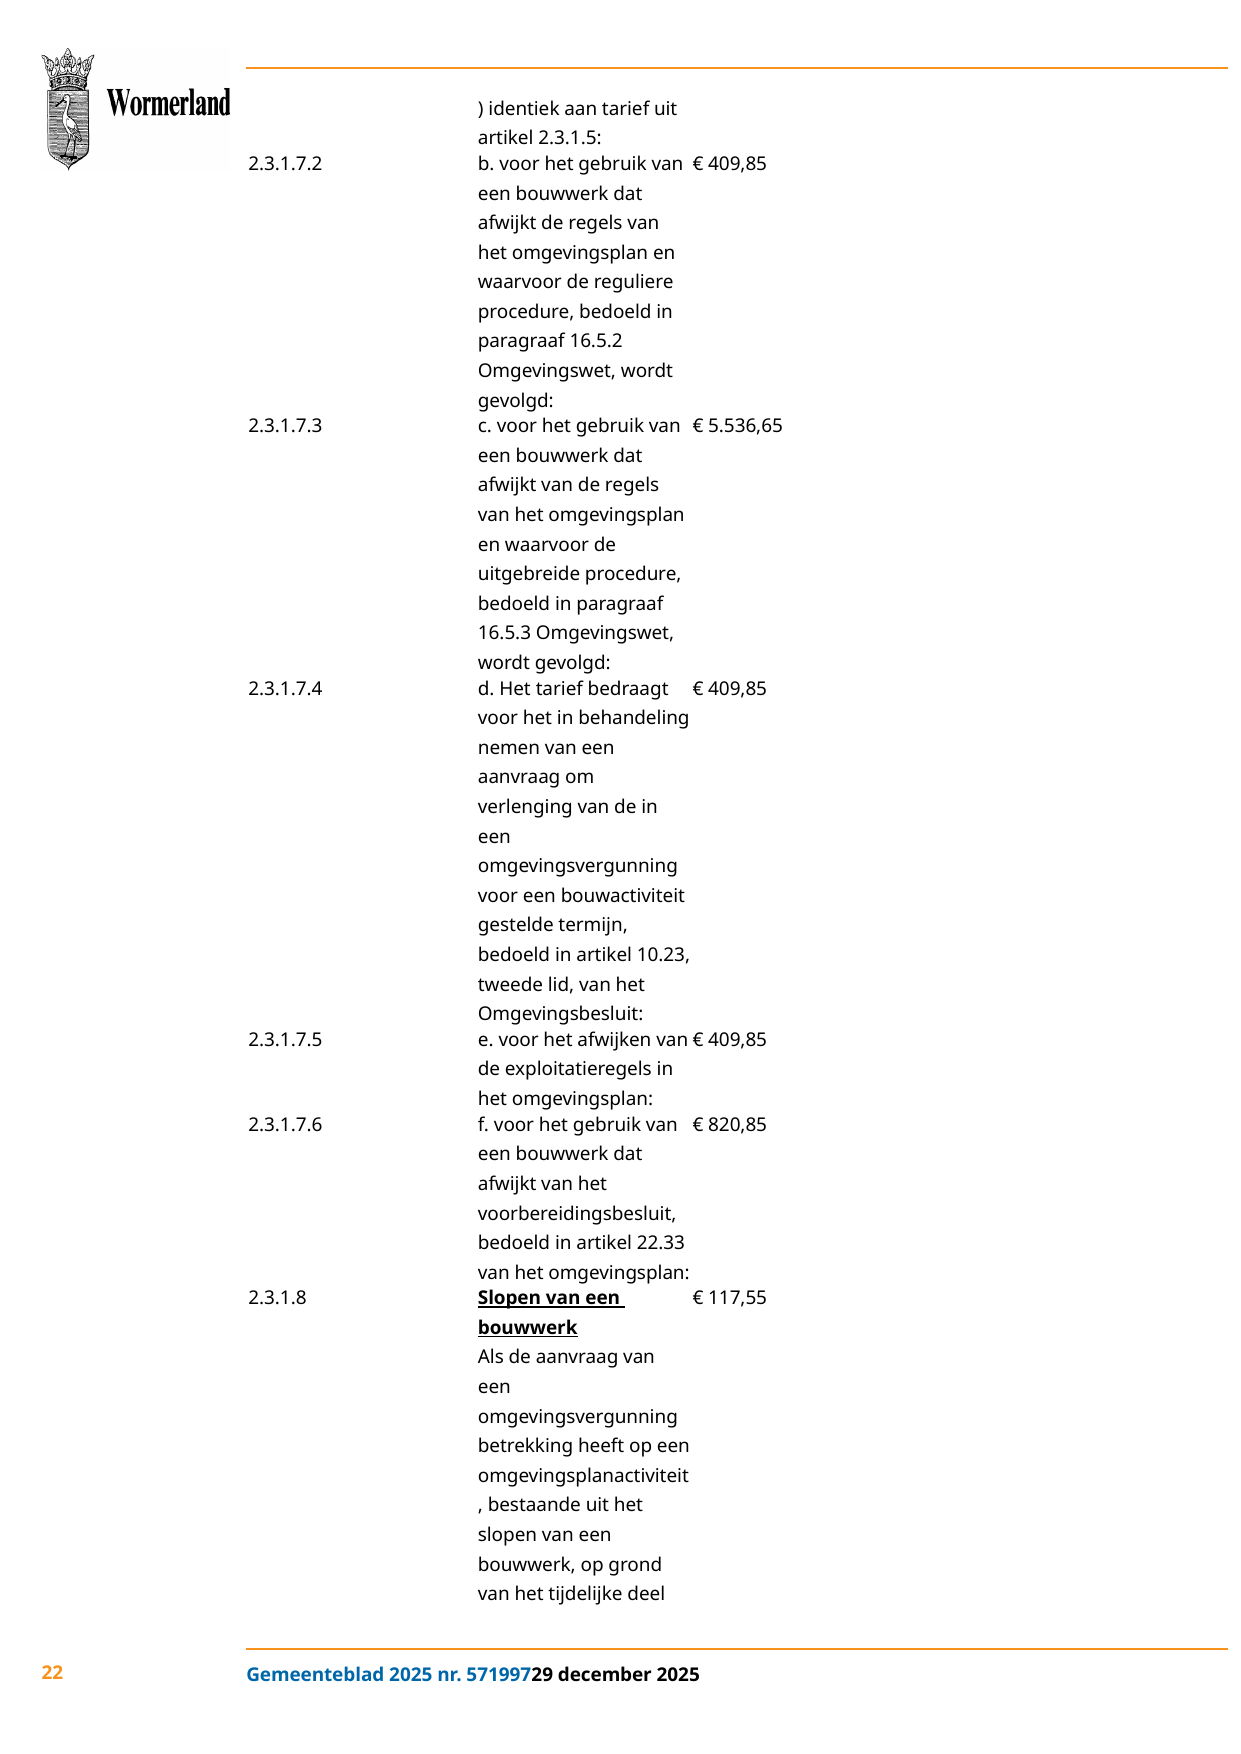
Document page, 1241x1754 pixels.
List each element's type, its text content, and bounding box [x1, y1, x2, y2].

table_cell [248, 95, 478, 150]
table_cell 2.3.1.7.5 [248, 1026, 478, 1111]
table_cell ) identiek aan tarief uit artikel 2.3.1.5: [478, 95, 692, 150]
table_cell € 820,85 [692, 1111, 922, 1284]
table_cell [922, 1026, 1152, 1111]
picture [41, 47, 231, 172]
table_cell [922, 150, 1152, 412]
table_cell [922, 95, 1152, 150]
table_cell € 409,85 [692, 675, 922, 1026]
table_cell b. voor het gebruik van een bouwwerk dat afwijkt de regels van het omgevingsplan en waarvoor de reguliere procedure, bedoeld in paragraaf 16.5.2 Omgevingswet, wordt gevolgd: [478, 150, 692, 412]
table_cell [922, 1111, 1152, 1284]
table_cell 2.3.1.7.6 [248, 1111, 478, 1284]
table_cell [922, 675, 1152, 1026]
table_cell Slopen van een bouwwerk Als de aanvraag van een omgevingsvergunning betrekking heeft op een omgevingsplanactiviteit, bestaande uit het slopen van een bouwwerk, op grond van het tijdelijke deel [478, 1285, 692, 1606]
table_cell c. voor het gebruik van een bouwwerk dat afwijkt van de regels van het omgevingsplan en waarvoor de uitgebreide procedure, bedoeld in paragraaf 16.5.3 Omgevingswet, wordt gevolgd: [478, 413, 692, 675]
table_cell 2.3.1.8 [248, 1285, 478, 1606]
table_cell e. voor het afwijken van de exploitatieregels in het omgevingsplan: [478, 1026, 692, 1111]
table_cell € 117,55 [692, 1285, 922, 1606]
table_cell [922, 1285, 1152, 1606]
table_cell € 5.536,65 [692, 413, 922, 675]
table_cell d. Het tarief bedraagt voor het in behandeling nemen van een aanvraag om verlenging van de in een omgevingsvergunning voor een bouwactiviteit gestelde termijn, bedoeld in artikel 10.23, tweede lid, van het Omgevingsbesluit: [478, 675, 692, 1026]
table_cell 2.3.1.7.3 [248, 413, 478, 675]
table_cell € 409,85 [692, 1026, 922, 1111]
table_cell 2.3.1.7.2 [248, 150, 478, 412]
table_cell f. voor het gebruik van een bouwwerk dat afwijkt van het voorbereidingsbesluit, bedoeld in artikel 22.33 van het omgevingsplan: [478, 1111, 692, 1284]
table_cell [692, 95, 922, 150]
table_cell [922, 413, 1152, 675]
table_cell 2.3.1.7.4 [248, 675, 478, 1026]
table_cell € 409,85 [692, 150, 922, 412]
